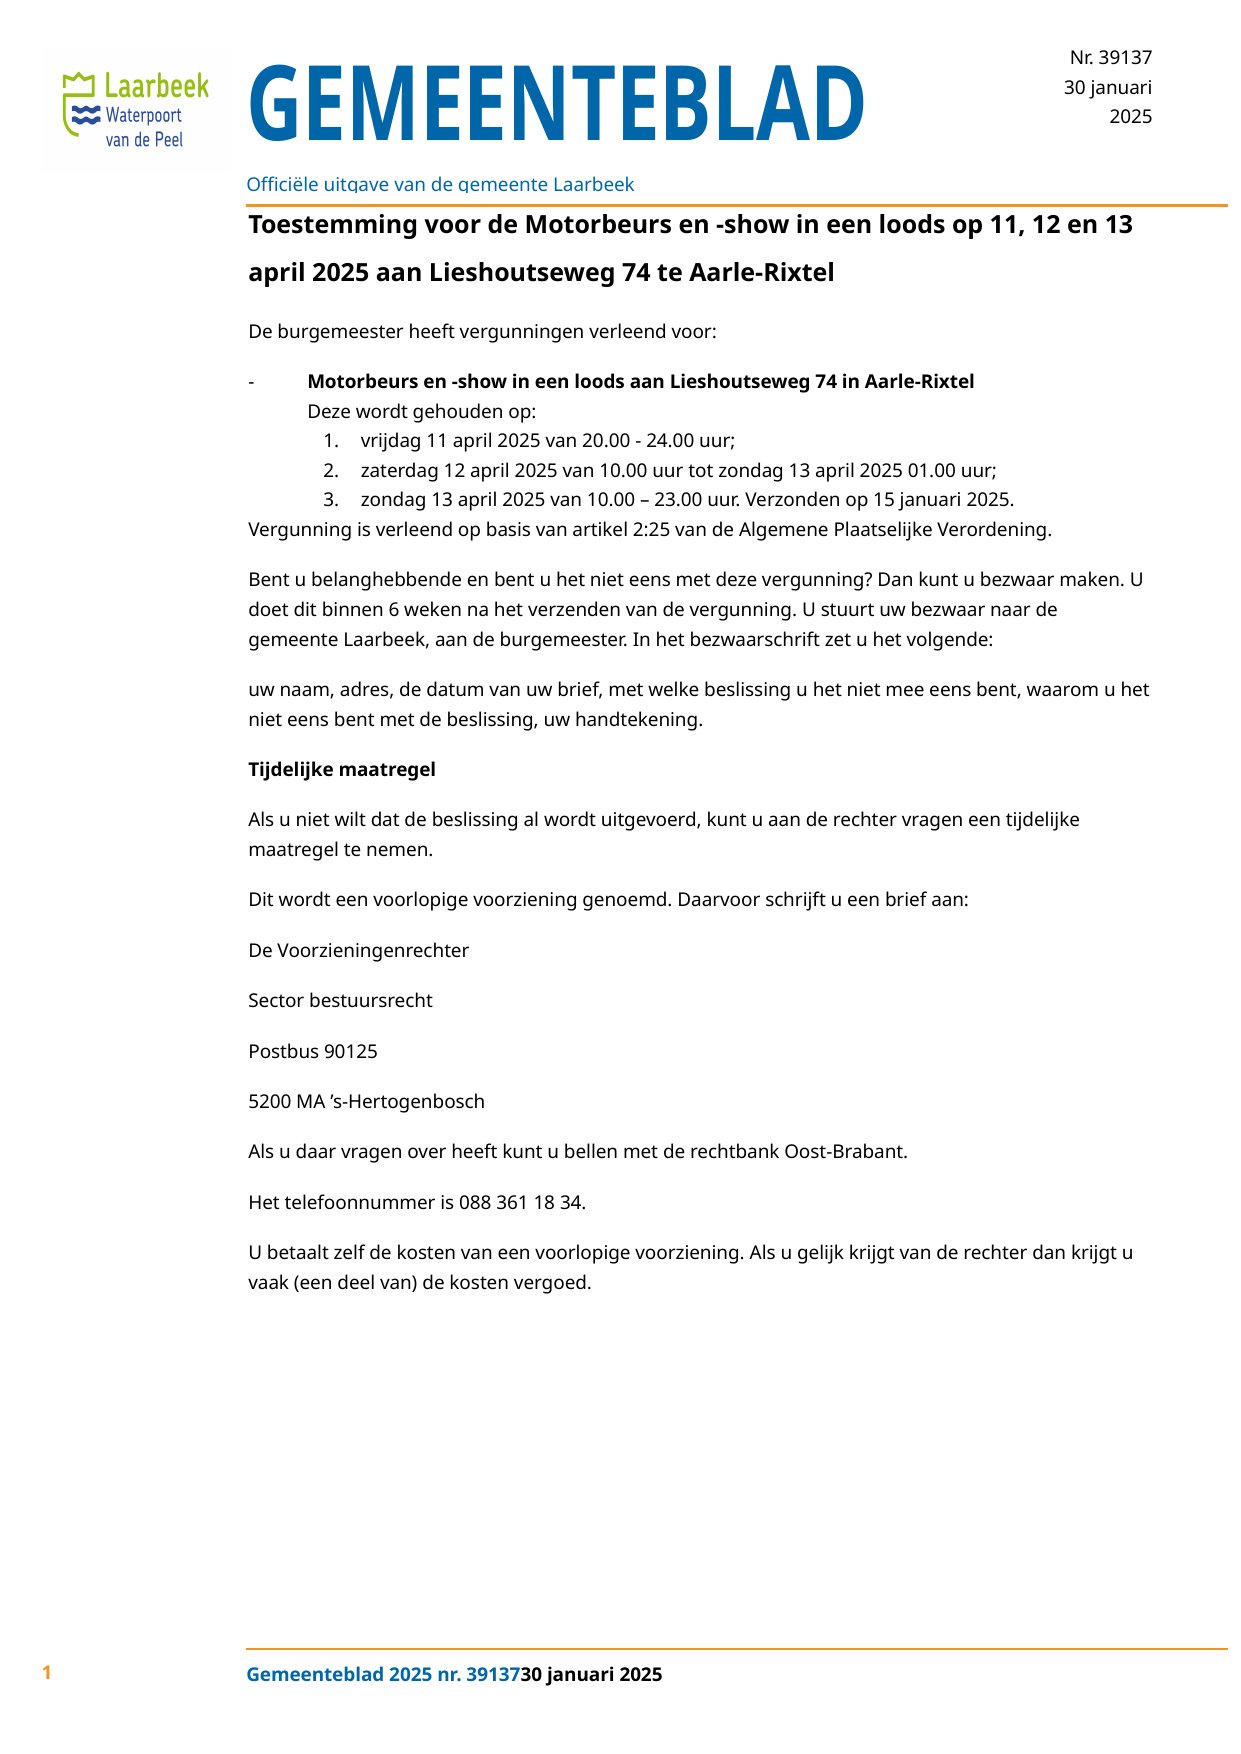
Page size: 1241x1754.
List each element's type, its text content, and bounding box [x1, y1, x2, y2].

list Deze wordt gehouden op: [248, 398, 1152, 424]
text Als u daar vragen over heeft kunt u bellen met de rechtbank Oost-Brabant. [248, 1139, 1152, 1164]
text U betaalt zelf de kosten van een voorlopige voorziening. Als u gelijk krijgt van de rechter dan krijgt u vaak (een deel van) de kosten vergoed. [248, 1239, 1152, 1295]
text Het telefoonnummer is 088 361 18 34. [248, 1189, 1152, 1215]
text 5200 MA ’s-Hertogenbosch [248, 1088, 1152, 1114]
text Als u niet wilt dat de beslissing al wordt uitgevoerd, kunt u aan de rechter vragen een tijdelijke maatregel te nemen. [248, 807, 1152, 862]
text Dit wordt een voorlopige voorziening genoemd. Daarvoor schrijft u een brief aan: [248, 887, 1152, 912]
list vrijdag 11 april 2025 van 20.00 - 24.00 uur; [323, 427, 1152, 453]
text Postbus 90125 [248, 1038, 1152, 1064]
text Bent u belanghebbende en bent u het niet eens met deze vergunning? Dan kunt u bezwaar maken. U doet dit binnen 6 weken na het verzenden van de vergunning. U stuurt uw bezwaar naar de gemeente Laarbeek, aan de burgemeester. In het bezwaarschrift zet u het volgende: [248, 567, 1152, 652]
picture [41, 47, 231, 172]
list Motorbeurs en -show in een loods aan Lieshoutseweg 74 in Aarle-Rixtel [248, 368, 1152, 394]
list zaterdag 12 april 2025 van 10.00 uur tot zondag 13 april 2025 01.00 uur; [323, 457, 1152, 483]
text Toestemming voor de Motorbeurs en -show in een loods op 11, 12 en 13 april 2025 aan Lieshoutseweg 74 te Aarle-Rixtel [248, 207, 1152, 288]
text Tijdelijke maatregel [248, 756, 1152, 782]
text De burgemeester heeft vergunningen verleend voor: [248, 318, 1152, 344]
text Sector bestuursrecht [248, 987, 1152, 1013]
list zondag 13 april 2025 van 10.00 – 23.00 uur. Verzonden op 15 januari 2025. [323, 487, 1152, 512]
text uw naam, adres, de datum van uw brief, met welke beslissing u het niet mee eens bent, waarom u het niet eens bent met de beslissing, uw handtekening. [248, 676, 1152, 732]
text Vergunning is verleend op basis van artikel 2:25 van de Algemene Plaatselijke Verordening. [248, 516, 1152, 542]
text De Voorzieningenrechter [248, 937, 1152, 963]
